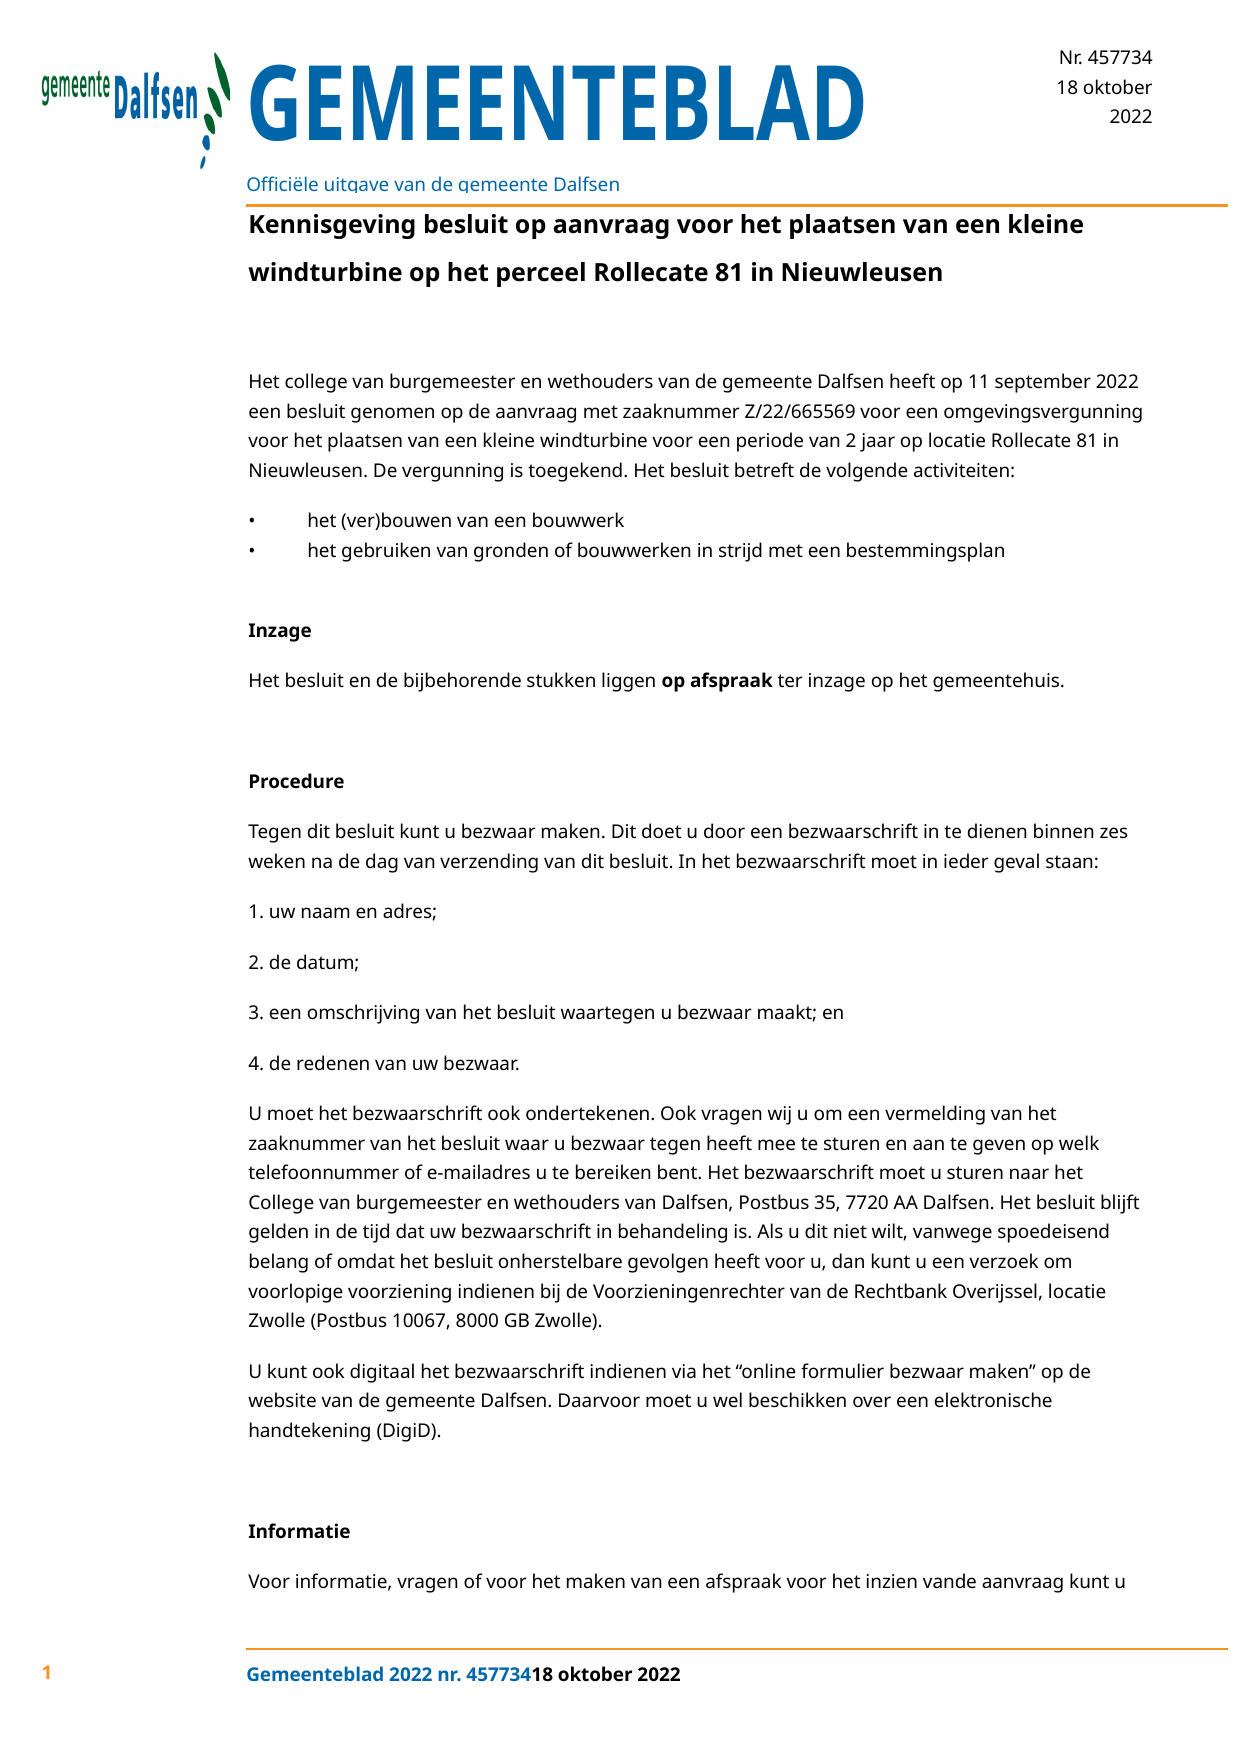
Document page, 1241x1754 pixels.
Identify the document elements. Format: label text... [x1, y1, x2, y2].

text U moet het bezwaarschrift ook ondertekenen. Ook vragen wij u om een vermelding van het zaaknummer van het besluit waar u bezwaar tegen heeft mee te sturen en aan te geven op welk telefoonnummer of e-mailadres u te bereiken bent. Het bezwaarschrift moet u sturen naar het College van burgemeester en wethouders van Dalfsen, Postbus 35, 7720 AA Dalfsen. Het besluit blijft gelden in de tijd dat uw bezwaarschrift in behandeling is. Als u dit niet wilt, vanwege spoedeisend belang of omdat het besluit onherstelbare gevolgen heeft voor u, dan kunt u een verzoek om voorlopige voorziening indienen bij de Voorzieningenrechter van de Rechtbank Overijssel, locatie Zwolle (Postbus 10067, 8000 GB Zwolle). [248, 1100, 1152, 1333]
text Het college van burgemeester en wethouders van de gemeente Dalfsen heeft op 11 september 2022 een besluit genomen op de aanvraag met zaaknummer Z/22/665569 voor een omgevingsvergunning voor het plaatsen van een kleine windturbine voor een periode van 2 jaar op locatie Rollecate 81 in Nieuwleusen. De vergunning is toegekend. Het besluit betreft de volgende activiteiten: [248, 368, 1152, 483]
text Procedure [248, 768, 1152, 794]
text Voor informatie, vragen of voor het maken van een afspraak voor het inzien vande aanvraag kunt u [248, 1568, 1152, 1594]
text 2. de datum; [248, 949, 1152, 975]
text Inzage [248, 617, 1152, 643]
text Kennisgeving besluit op aanvraag voor het plaatsen van een kleine windturbine op het perceel Rollecate 81 in Nieuwleusen [248, 207, 1152, 288]
text Informatie [248, 1518, 1152, 1544]
list het gebruiken van gronden of bouwwerken in strijd met een bestemmingsplan [248, 537, 1152, 563]
text Het besluit en de bijbehorende stukken liggen op afspraak ter inzage op het gemeentehuis. [248, 667, 1152, 693]
text 1. uw naam en adres; [248, 899, 1152, 924]
picture [41, 47, 231, 172]
text Tegen dit besluit kunt u bezwaar maken. Dit doet u door een bezwaarschrift in te dienen binnen zes weken na de dag van verzending van dit besluit. In het bezwaarschrift moet in ieder geval staan: [248, 819, 1152, 874]
text 3. een omschrijving van het besluit waartegen u bezwaar maakt; en [248, 999, 1152, 1025]
text 4. de redenen van uw bezwaar. [248, 1050, 1152, 1076]
list het (ver)bouwen van een bouwwerk [248, 507, 1152, 533]
text U kunt ook digitaal het bezwaarschrift indienen via het “online formulier bezwaar maken” op de website van de gemeente Dalfsen. Daarvoor moet u wel beschikken over een elektronische handtekening (DigiD). [248, 1358, 1152, 1443]
